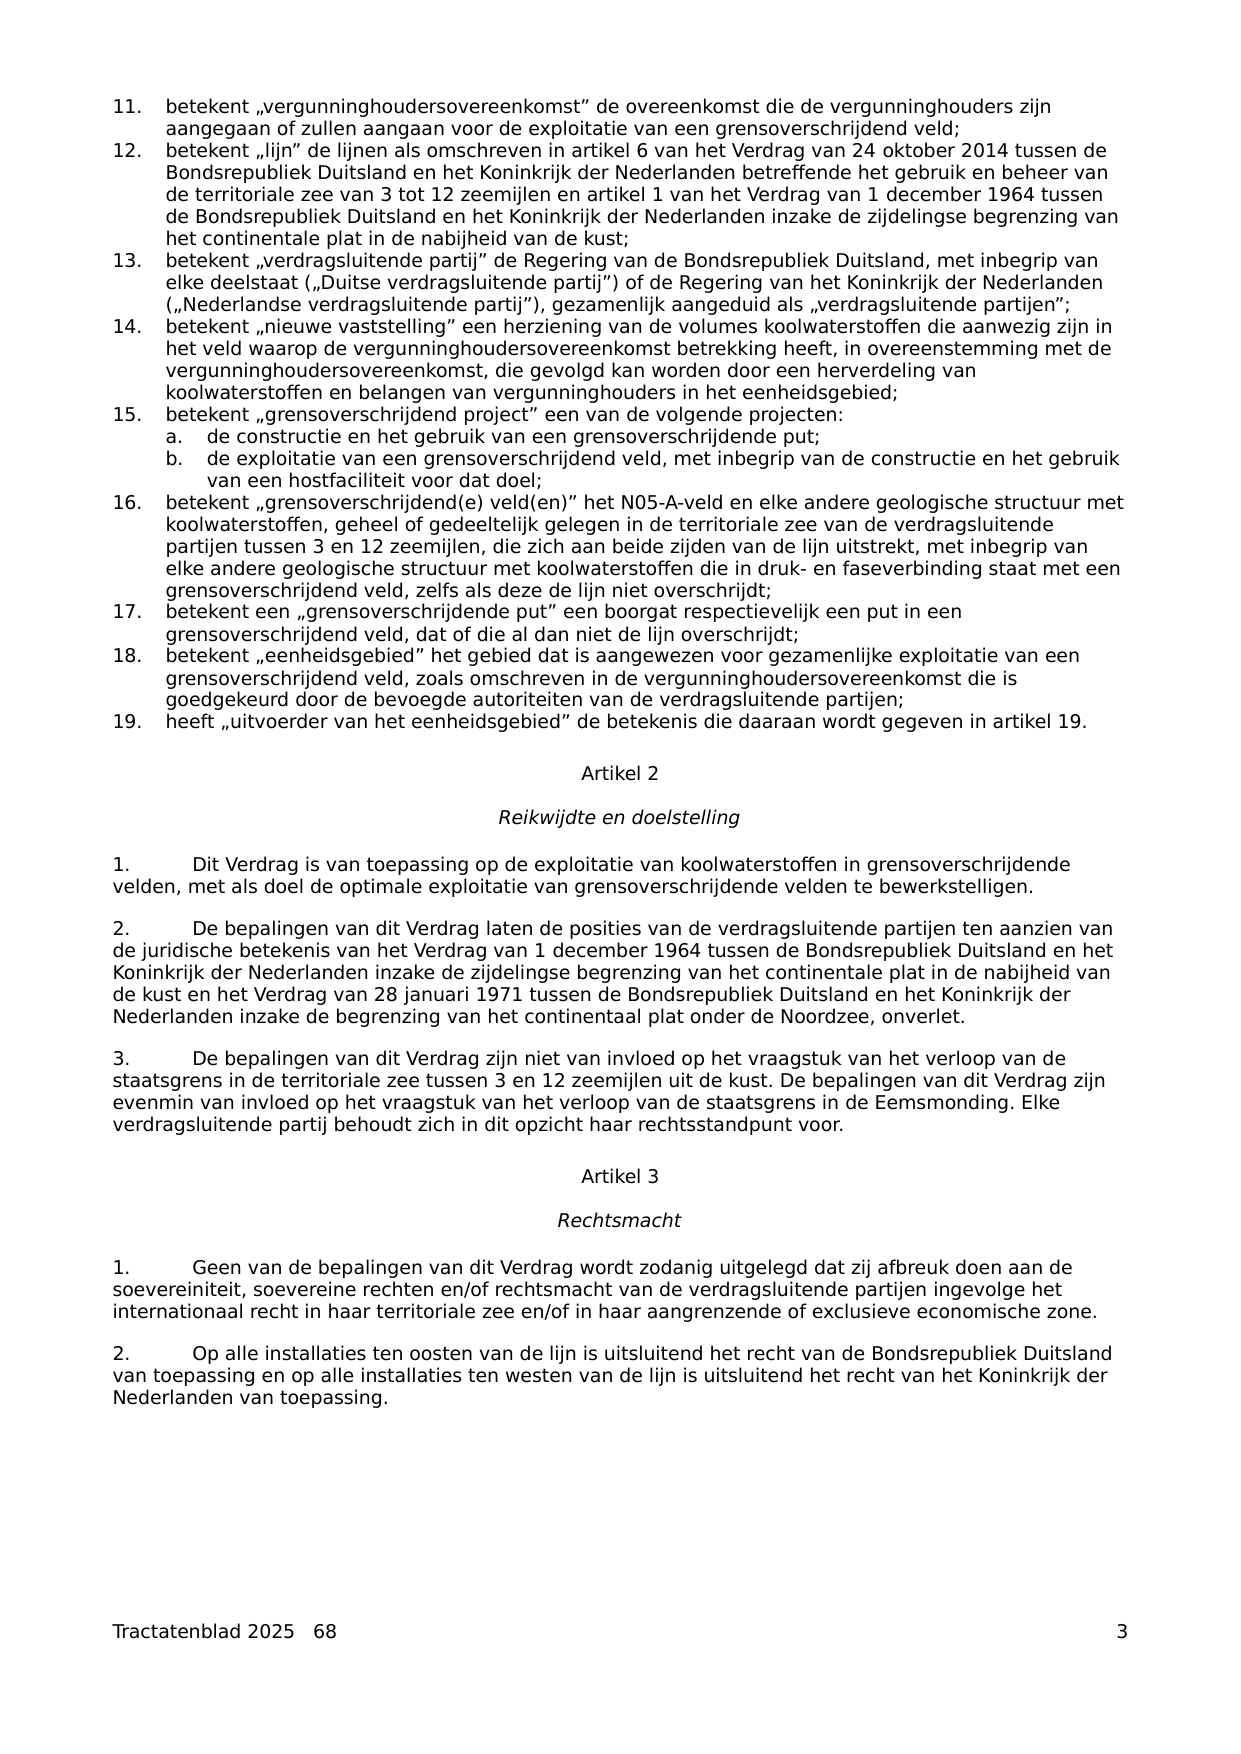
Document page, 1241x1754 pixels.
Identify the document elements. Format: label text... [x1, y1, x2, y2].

subtitle Artikel 2 Reikwijdte en doelstelling [112, 763, 1128, 829]
text 13. betekent „verdragsluitende partij” de Regering van de Bondsrepubliek Duitsland, met inbegrip van elke deelstaat („Duitse verdragsluitende partij”) of de Regering van het Koninkrijk der Nederlanden („Nederlandse verdragsluitende partij”), gezamenlijk aangeduid als „verdragsluitende partijen”; [112, 250, 1128, 316]
text b. de exploitatie van een grensoverschrijdend veld, met inbegrip van de constructie en het gebruik van een hostfaciliteit voor dat doel; [165, 448, 1128, 492]
text 18. betekent „eenheidsgebied” het gebied dat is aangewezen voor gezamenlijke exploitatie van een grensoverschrijdend veld, zoals omschreven in de vergunninghoudersovereenkomst die is goedgekeurd door de bevoegde autoriteiten van de verdragsluitende partijen; [112, 645, 1128, 711]
text a. de constructie en het gebruik van een grensoverschrijdende put; [165, 426, 1128, 448]
text 1. Dit Verdrag is van toepassing op de exploitatie van koolwaterstoffen in grensoverschrijdende velden, met als doel de optimale exploitatie van grensoverschrijdende velden te bewerkstelligen. [112, 854, 1128, 898]
text 17. betekent een „grensoverschrijdende put” een boorgat respectievelijk een put in een grensoverschrijdend veld, dat of die al dan niet de lijn overschrijdt; [112, 601, 1128, 645]
text 2. Op alle installaties ten oosten van de lijn is uitsluitend het recht van de Bondsrepubliek Duitsland van toepassing en op alle installaties ten westen van de lijn is uitsluitend het recht van het Koninkrijk der Nederlanden van toepassing. [112, 1343, 1128, 1409]
text 1. Geen van de bepalingen van dit Verdrag wordt zodanig uitgelegd dat zij afbreuk doen aan de soevereiniteit, soevereine rechten en/of rechtsmacht van de verdragsluitende partijen ingevolge het internationaal recht in haar territoriale zee en/of in haar aangrenzende of exclusieve economische zone. [112, 1257, 1128, 1323]
text 11. betekent „vergunninghoudersovereenkomst” de overeenkomst die de vergunninghouders zijn aangegaan of zullen aangaan voor de exploitatie van een grensoverschrijdend veld; [112, 96, 1128, 140]
text 3. De bepalingen van dit Verdrag zijn niet van invloed op het vraagstuk van het verloop van de staatsgrens in de territoriale zee tussen 3 en 12 zeemijlen uit de kust. De bepalingen van dit Verdrag zijn evenmin van invloed op het vraagstuk van het verloop van de staatsgrens in de Eemsmonding. Elke verdragsluitende partij behoudt zich in dit opzicht haar rechtsstandpunt voor. [112, 1048, 1128, 1136]
subtitle Artikel 3 Rechtsmacht [112, 1166, 1128, 1232]
text 14. betekent „nieuwe vaststelling” een herziening van de volumes koolwaterstoffen die aanwezig zijn in het veld waarop de vergunninghoudersovereenkomst betrekking heeft, in overeenstemming met de vergunninghoudersovereenkomst, die gevolgd kan worden door een herverdeling van koolwaterstoffen en belangen van vergunninghouders in het eenheidsgebied; [112, 316, 1128, 404]
text 16. betekent „grensoverschrijdend(e) veld(en)” het N05-A-veld en elke andere geologische structuur met koolwaterstoffen, geheel of gedeeltelijk gelegen in de territoriale zee van de verdragsluitende partijen tussen 3 en 12 zeemijlen, die zich aan beide zijden van de lijn uitstrekt, met inbegrip van elke andere geologische structuur met koolwaterstoffen die in druk- en faseverbinding staat met een grensoverschrijdend veld, zelfs als deze de lijn niet overschrijdt; [112, 492, 1128, 601]
text 19. heeft „uitvoerder van het eenheidsgebied” de betekenis die daaraan wordt gegeven in artikel 19. [112, 711, 1128, 733]
text 15. betekent „grensoverschrijdend project” een van de volgende projecten: [112, 404, 1128, 426]
text 12. betekent „lijn” de lijnen als omschreven in artikel 6 van het Verdrag van 24 oktober 2014 tussen de Bondsrepubliek Duitsland en het Koninkrijk der Nederlanden betreffende het gebruik en beheer van de territoriale zee van 3 tot 12 zeemijlen en artikel 1 van het Verdrag van 1 december 1964 tussen de Bondsrepubliek Duitsland en het Koninkrijk der Nederlanden inzake de zijdelingse begrenzing van het continentale plat in de nabijheid van de kust; [112, 140, 1128, 250]
text 2. De bepalingen van dit Verdrag laten de posities van de verdragsluitende partijen ten aanzien van de juridische betekenis van het Verdrag van 1 december 1964 tussen de Bondsrepubliek Duitsland en het Koninkrijk der Nederlanden inzake de zijdelingse begrenzing van het continentale plat in de nabijheid van de kust en het Verdrag van 28 januari 1971 tussen de Bondsrepubliek Duitsland en het Koninkrijk der Nederlanden inzake de begrenzing van het continentaal plat onder de Noordzee, onverlet. [112, 918, 1128, 1028]
